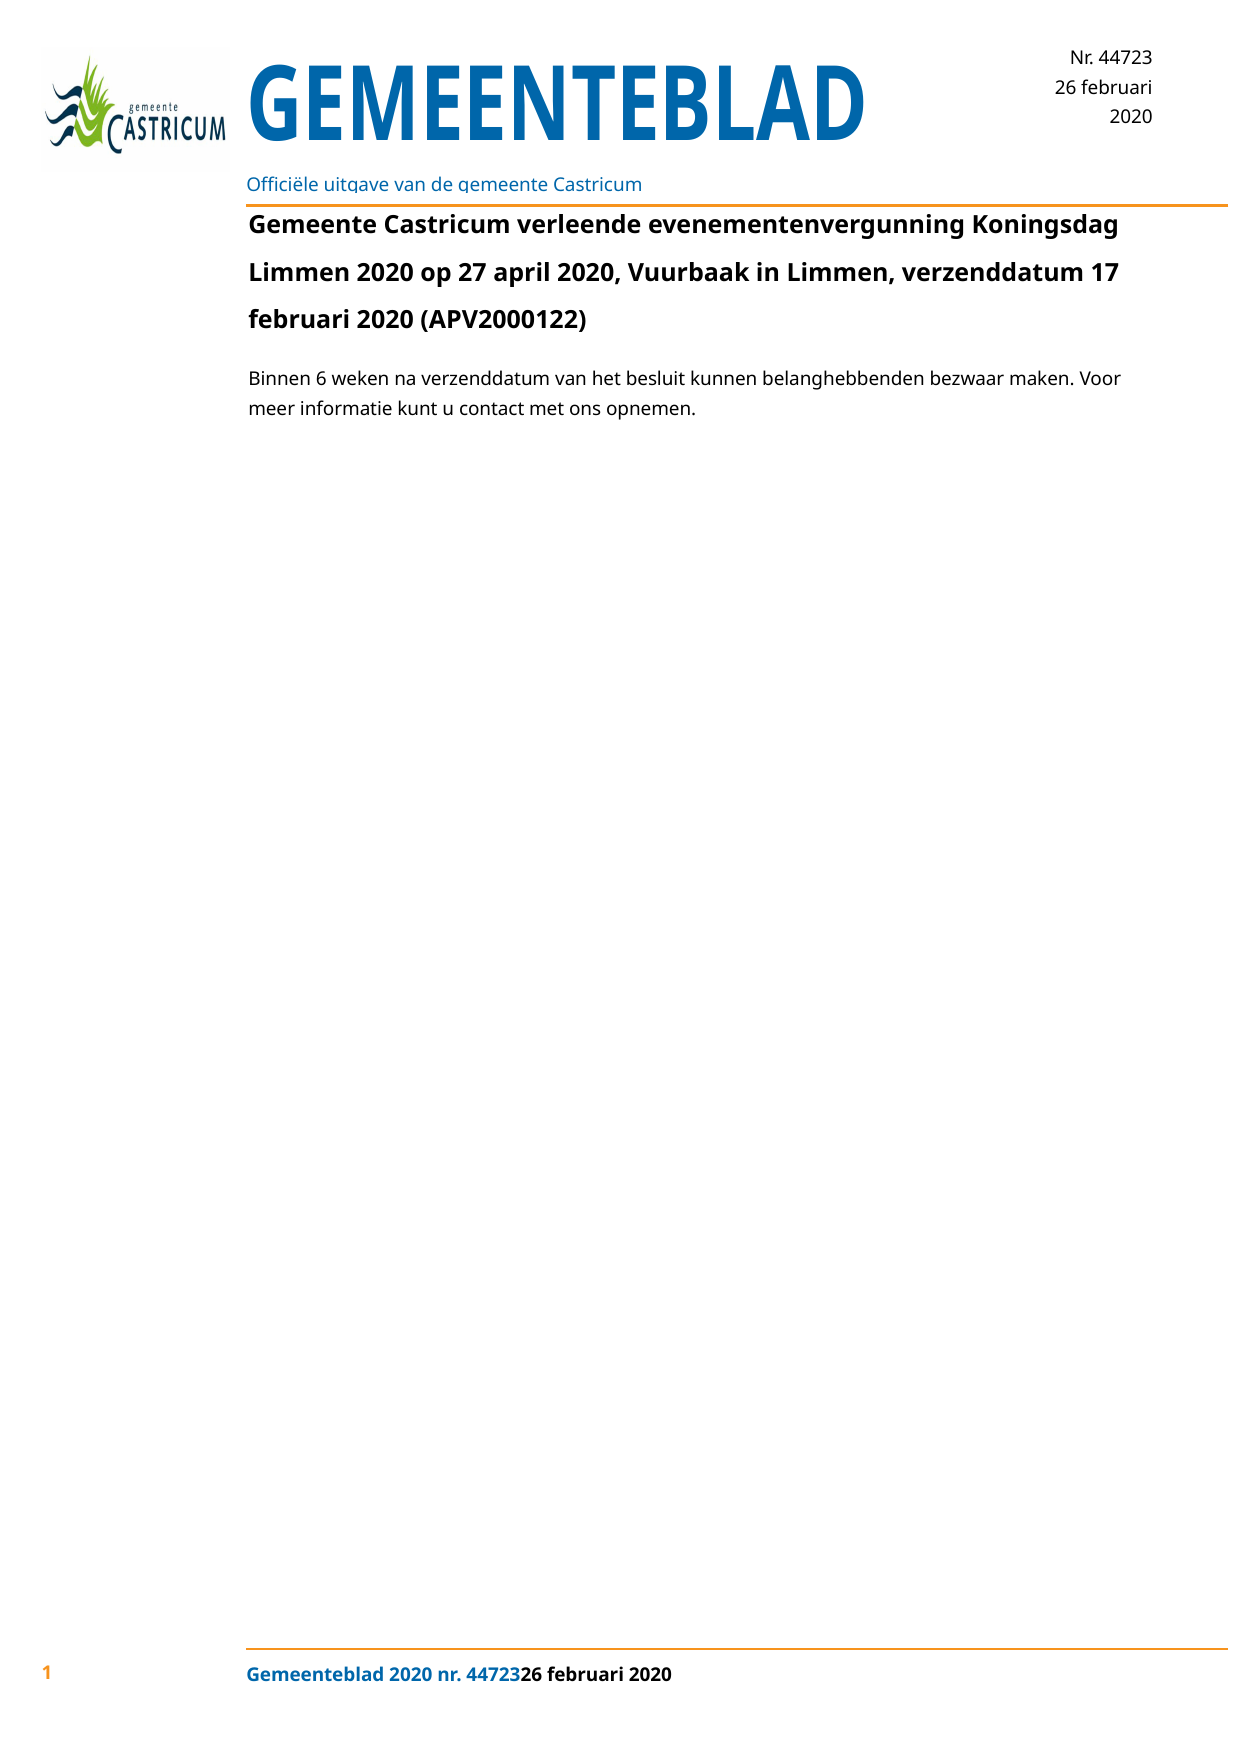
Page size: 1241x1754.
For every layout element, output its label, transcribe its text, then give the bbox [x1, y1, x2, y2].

text Gemeente Castricum verleende evenementenvergunning Koningsdag Limmen 2020 op 27 april 2020, Vuurbaak in Limmen, verzenddatum 17 februari 2020 (APV2000122) [248, 207, 1152, 336]
text Binnen 6 weken na verzenddatum van het besluit kunnen belanghebbenden bezwaar maken. Voor meer informatie kunt u contact met ons opnemen. [248, 366, 1152, 421]
picture [41, 47, 231, 172]
